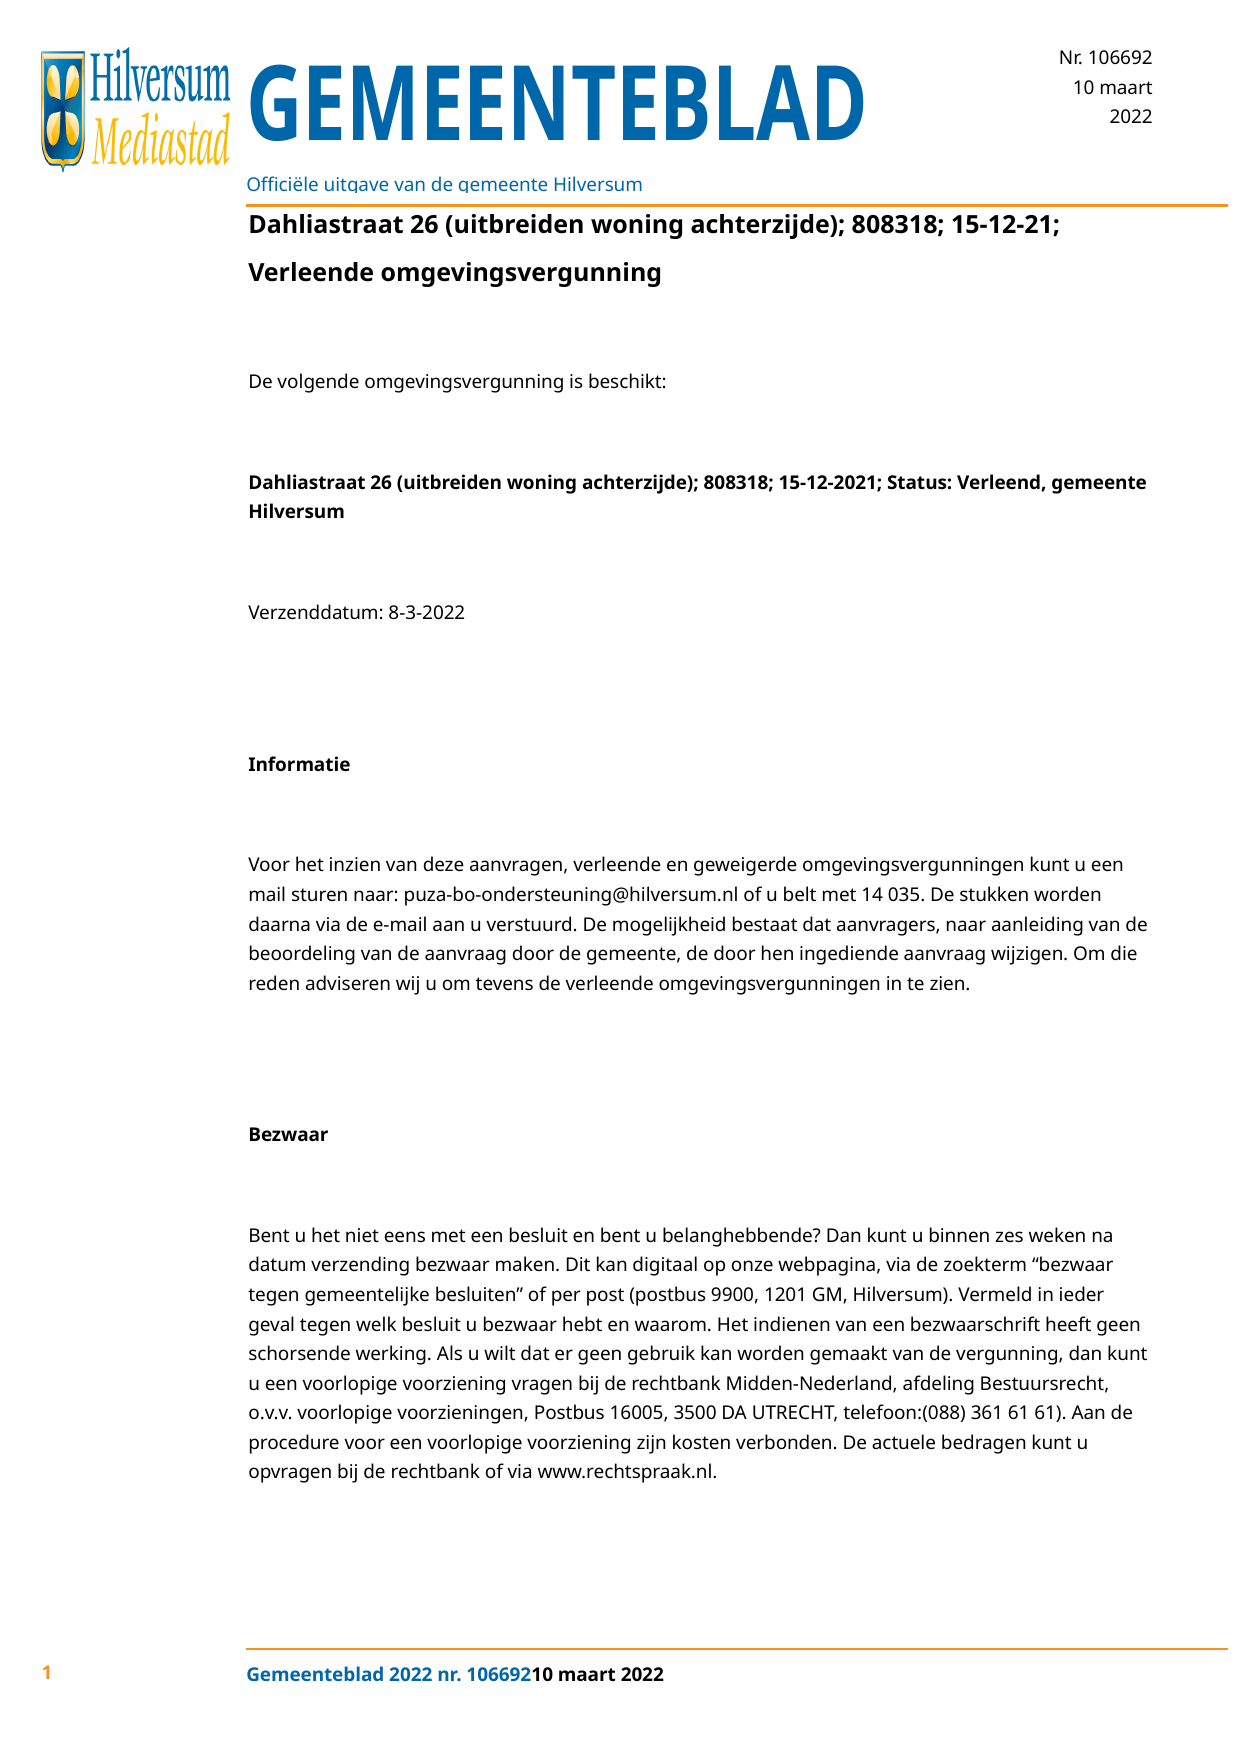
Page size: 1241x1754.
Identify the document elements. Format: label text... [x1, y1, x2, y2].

picture [41, 47, 231, 172]
text Verzenddatum: 8-3-2022 [248, 599, 1152, 625]
text Informatie [248, 751, 1152, 777]
text Bent u het niet eens met een besluit en bent u belanghebbende? Dan kunt u binnen zes weken na datum verzending bezwaar maken. Dit kan digitaal op onze webpagina, via de zoekterm “bezwaar tegen gemeentelijke besluiten” of per post (postbus 9900, 1201 GM, Hilversum). Vermeld in ieder geval tegen welk besluit u bezwaar hebt en waarom. Het indienen van een bezwaarschrift heeft geen schorsende werking. Als u wilt dat er geen gebruik kan worden gemaakt van de vergunning, dan kunt u een voorlopige voorziening vragen bij de rechtbank Midden-Nederland, afdeling Bestuursrecht, o.v.v. voorlopige voorzieningen, Postbus 16005, 3500 DA UTRECHT, telefoon:(088) 361 61 61). Aan de procedure voor een voorlopige voorziening zijn kosten verbonden. De actuele bedragen kunt u opvragen bij de rechtbank of via www.rechtspraak.nl. [248, 1222, 1152, 1484]
text Dahliastraat 26 (uitbreiden woning achterzijde); 808318; 15-12-2021; Status: Verleend, gemeente Hilversum [248, 469, 1152, 524]
text Bezwaar [248, 1121, 1152, 1147]
text De volgende omgevingsvergunning is beschikt: [248, 368, 1152, 394]
text Dahliastraat 26 (uitbreiden woning achterzijde); 808318; 15-12-21; Verleende omgevingsvergunning [248, 207, 1152, 288]
text Voor het inzien van deze aanvragen, verleende en geweigerde omgevingsvergunningen kunt u een mail sturen naar: puza-bo-ondersteuning@hilversum.nl of u belt met 14 035. De stukken worden daarna via de e-mail aan u verstuurd. De mogelijkheid bestaat dat aanvragers, naar aanleiding van de beoordeling van de aanvraag door de gemeente, de door hen ingediende aanvraag wijzigen. Om die reden adviseren wij u om tevens de verleende omgevingsvergunningen in te zien. [248, 852, 1152, 996]
